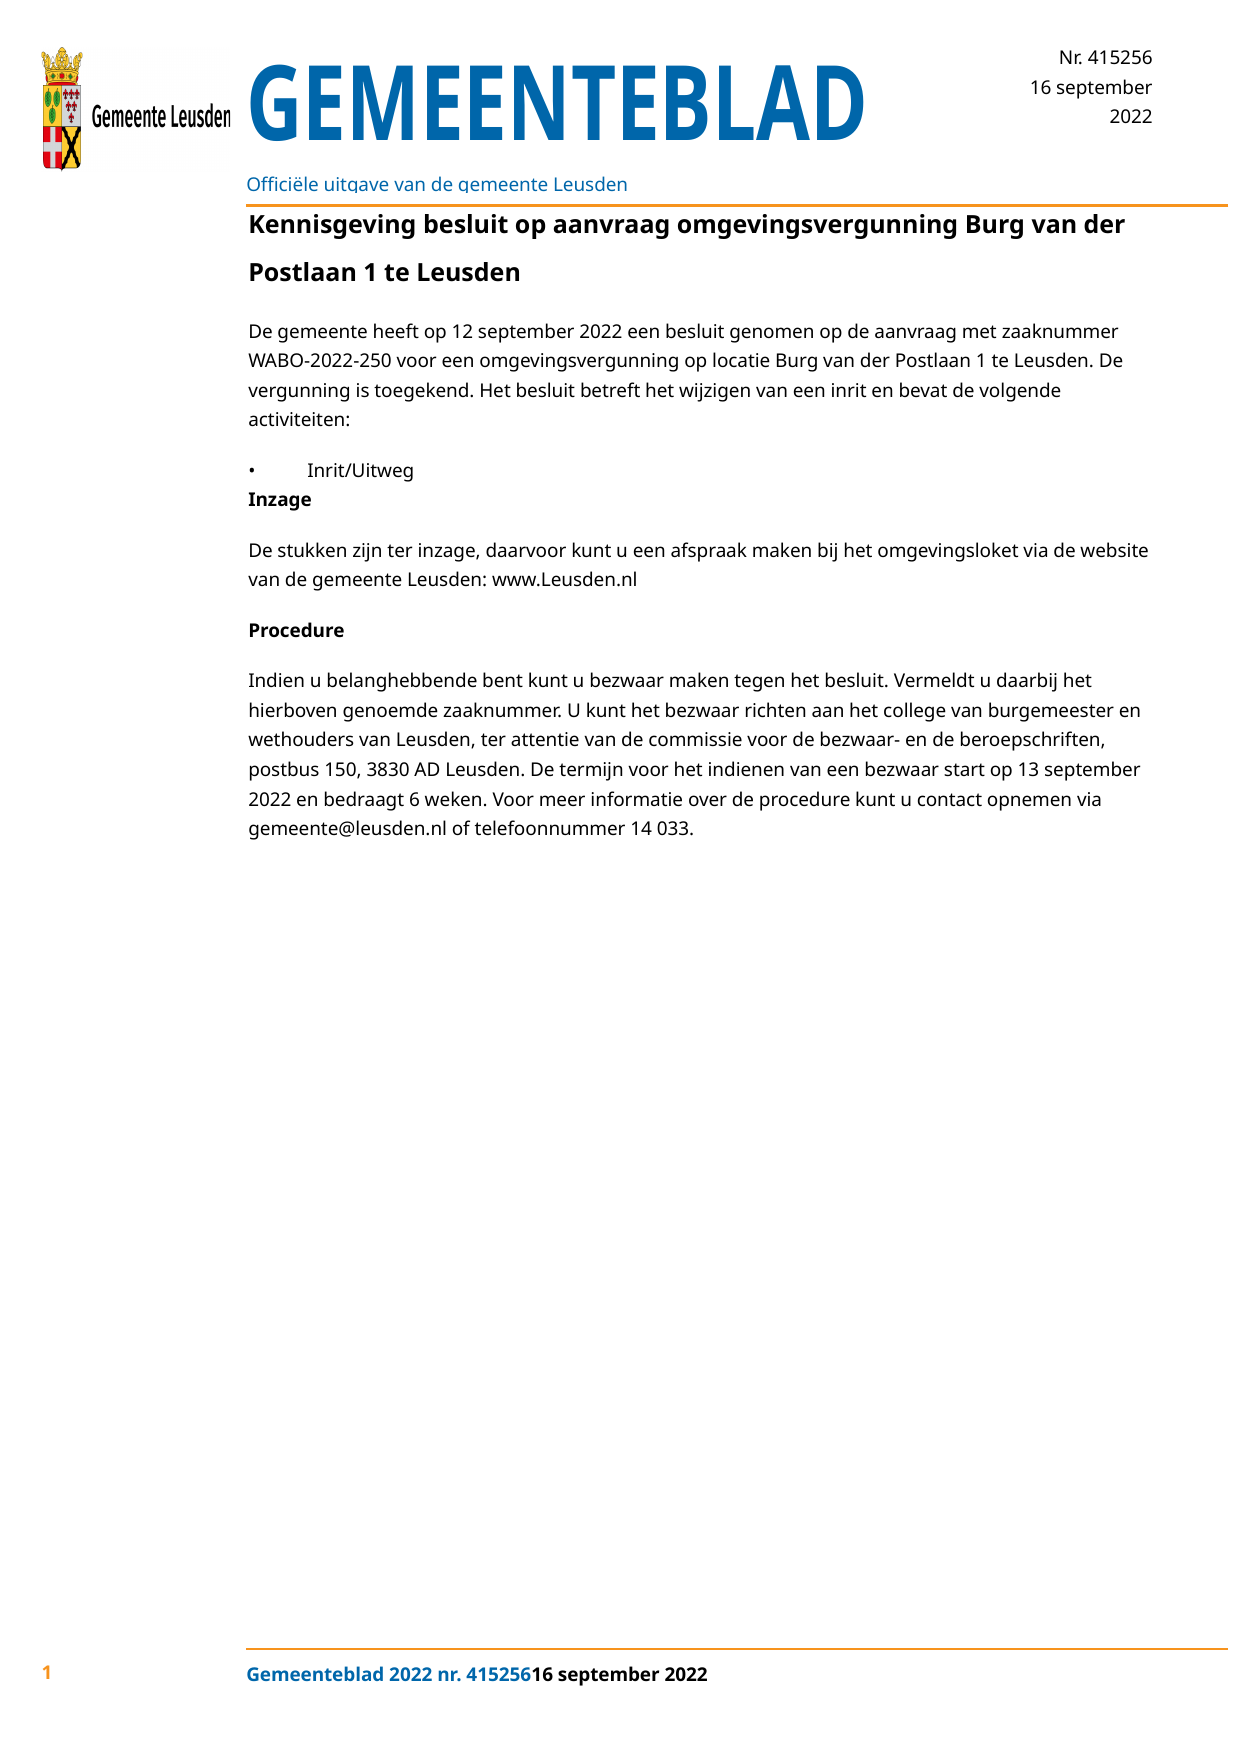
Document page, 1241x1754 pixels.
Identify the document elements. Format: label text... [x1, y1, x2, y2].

text Procedure [248, 617, 1152, 643]
text Inzage [248, 487, 1152, 512]
picture [41, 47, 231, 172]
list Inrit/Uitweg [248, 457, 1152, 483]
text Kennisgeving besluit op aanvraag omgevingsvergunning Burg van der Postlaan 1 te Leusden [248, 207, 1152, 288]
text De gemeente heeft op 12 september 2022 een besluit genomen op de aanvraag met zaaknummer WABO-2022-250 voor een omgevingsvergunning op locatie Burg van der Postlaan 1 te Leusden. De vergunning is toegekend. Het besluit betreft het wijzigen van een inrit en bevat de volgende activiteiten: [248, 318, 1152, 432]
text De stukken zijn ter inzage, daarvoor kunt u een afspraak maken bij het omgevingsloket via de website van de gemeente Leusden: www.Leusden.nl [248, 537, 1152, 592]
text Indien u belanghebbende bent kunt u bezwaar maken tegen het besluit. Vermeldt u daarbij het hierboven genoemde zaaknummer. U kunt het bezwaar richten aan het college van burgemeester en wethouders van Leusden, ter attentie van de commissie voor de bezwaar- en de beroepschriften, postbus 150, 3830 AD Leusden. De termijn voor het indienen van een bezwaar start op 13 september 2022 en bedraagt 6 weken. Voor meer informatie over de procedure kunt u contact opnemen via gemeente@leusden.nl of telefoonnummer 14 033. [248, 667, 1152, 841]
